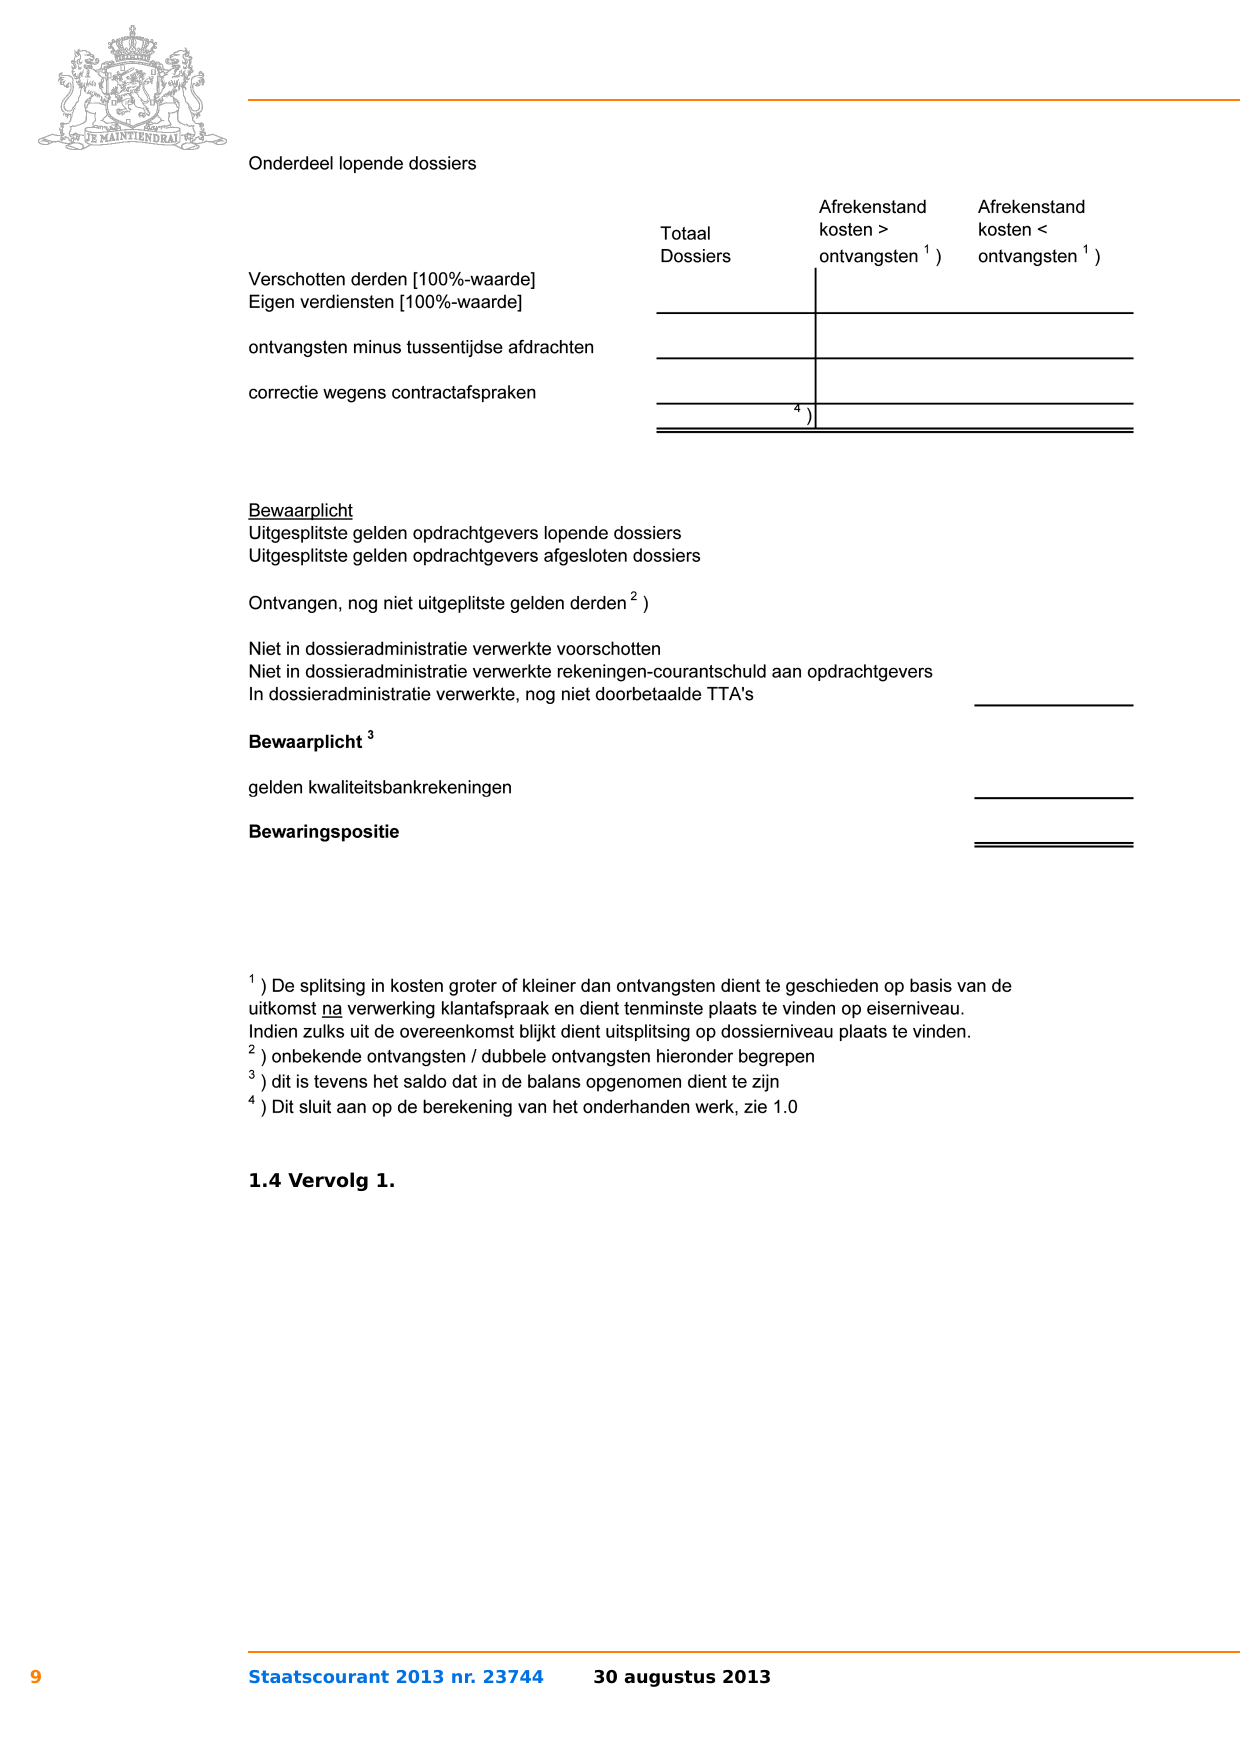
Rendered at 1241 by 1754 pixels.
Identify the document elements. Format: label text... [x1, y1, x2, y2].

picture [38, 25, 227, 150]
subtitle 1.4 Vervolg 1. [248, 1169, 1163, 1191]
picture [248, 155, 1134, 1118]
